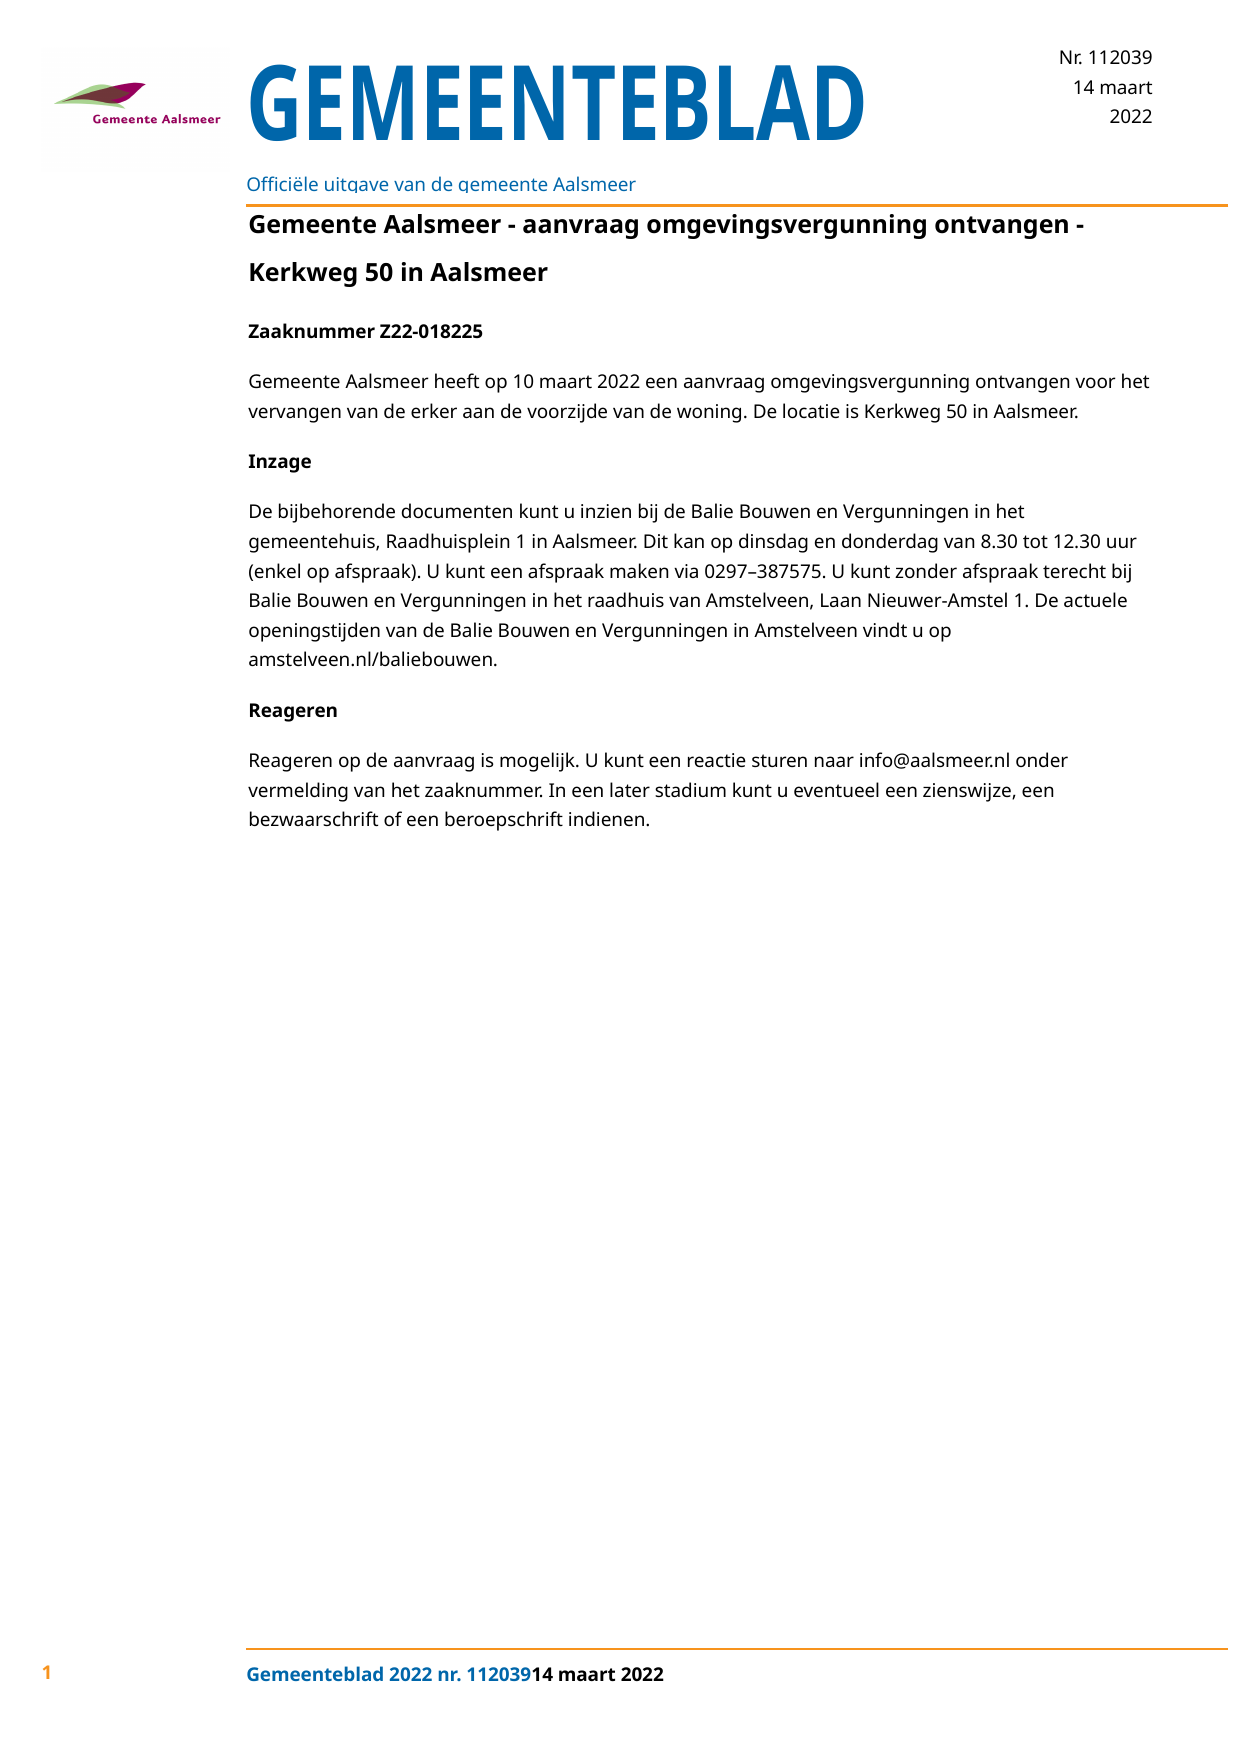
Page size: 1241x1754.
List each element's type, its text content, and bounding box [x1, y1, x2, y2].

text De bijbehorende documenten kunt u inzien bij de Balie Bouwen en Vergunningen in het gemeentehuis, Raadhuisplein 1 in Aalsmeer. Dit kan op dinsdag en donderdag van 8.30 tot 12.30 uur (enkel op afspraak). U kunt een afspraak maken via 0297–387575. U kunt zonder afspraak terecht bij Balie Bouwen en Vergunningen in het raadhuis van Amstelveen, Laan Nieuwer-Amstel 1. De actuele openingstijden van de Balie Bouwen en Vergunningen in Amstelveen vindt u op amstelveen.nl/baliebouwen. [248, 499, 1152, 672]
picture [41, 47, 231, 172]
text Reageren [248, 697, 1152, 723]
text Reageren op de aanvraag is mogelijk. U kunt een reactie sturen naar info@aalsmeer.nl onder vermelding van het zaaknummer. In een later stadium kunt u eventueel een zienswijze, een bezwaarschrift of een beroepschrift indienen. [248, 747, 1152, 832]
text Gemeente Aalsmeer heeft op 10 maart 2022 een aanvraag omgevingsvergunning ontvangen voor het vervangen van de erker aan de voorzijde van de woning. De locatie is Kerkweg 50 in Aalsmeer. [248, 368, 1152, 424]
text Inzage [248, 448, 1152, 474]
text Gemeente Aalsmeer - aanvraag omgevingsvergunning ontvangen - Kerkweg 50 in Aalsmeer [248, 207, 1152, 288]
text Zaaknummer Z22-018225 [248, 318, 1152, 344]
